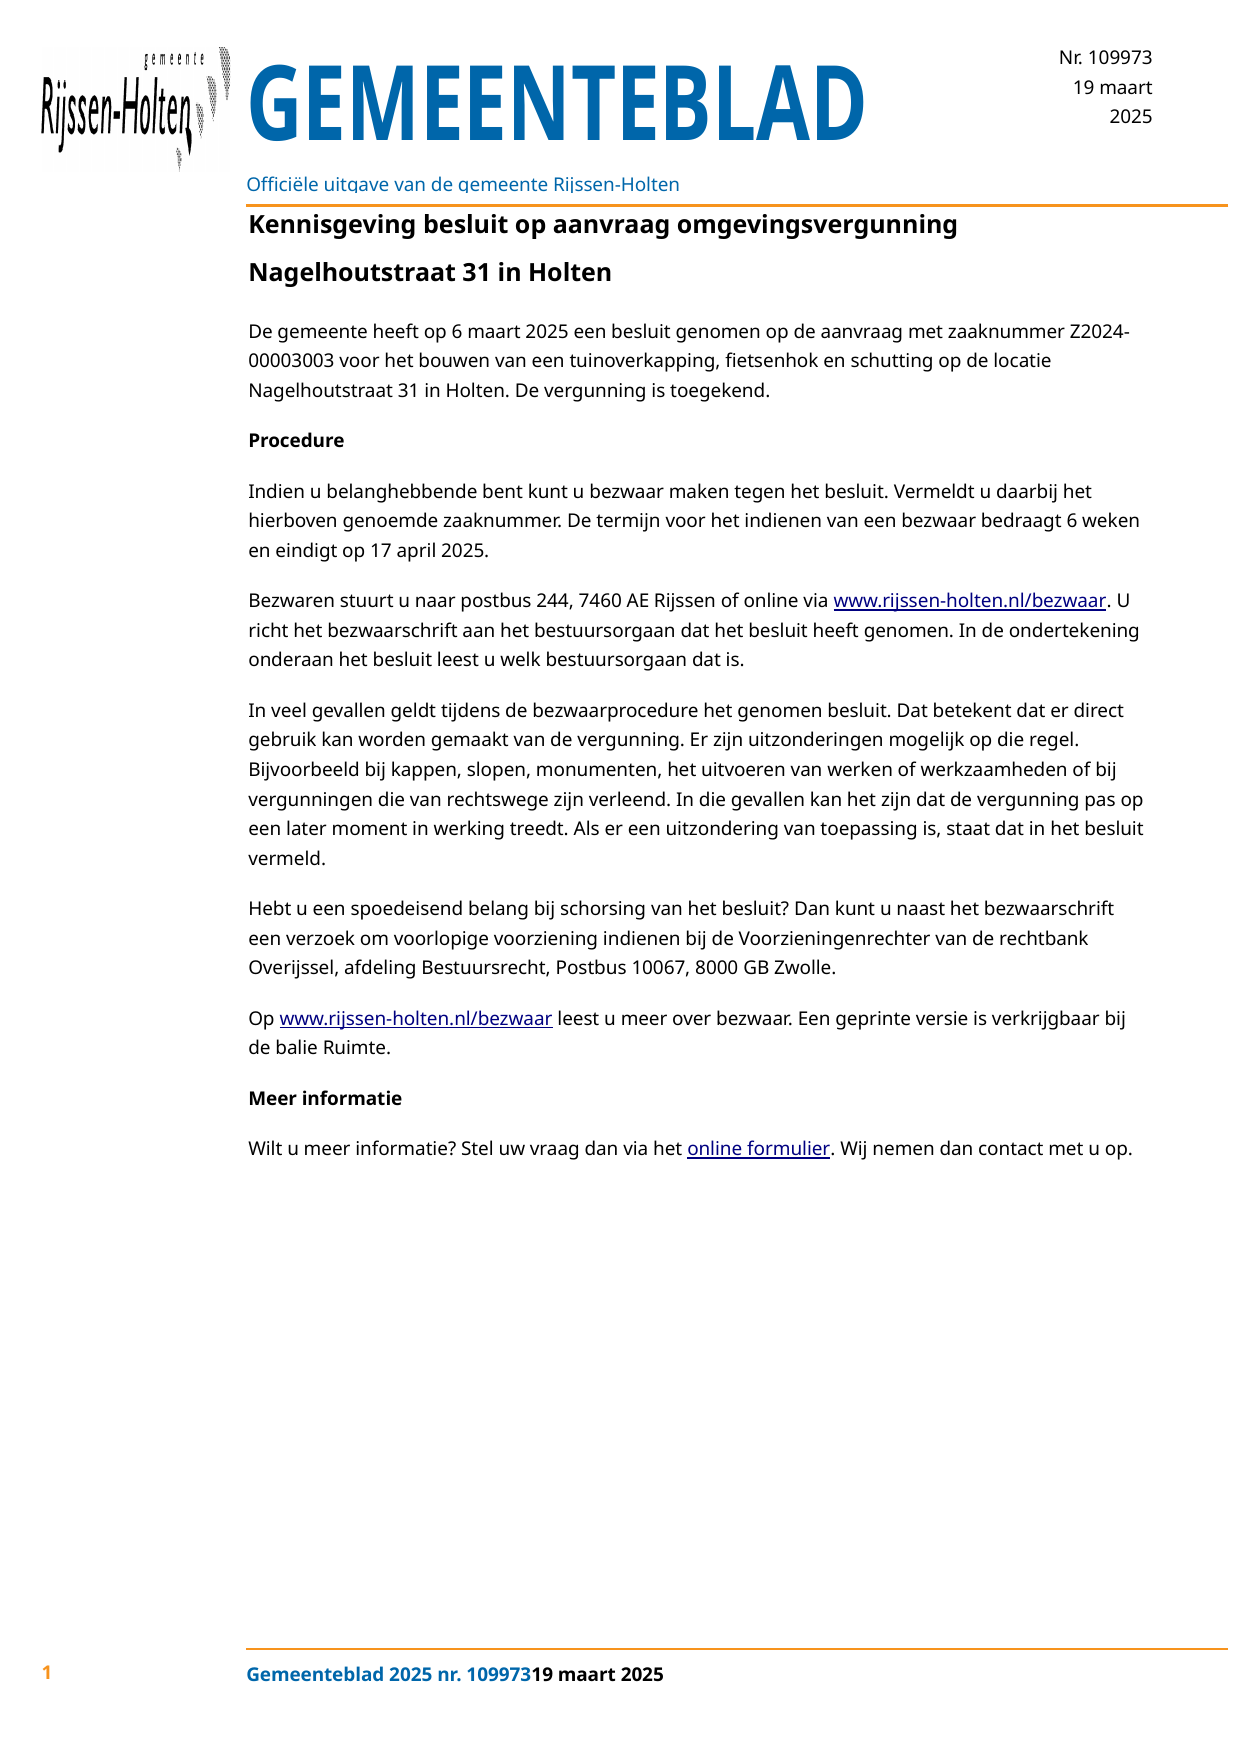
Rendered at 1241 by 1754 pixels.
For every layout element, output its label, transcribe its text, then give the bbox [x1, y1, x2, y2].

text Hebt u een spoedeisend belang bij schorsing van het besluit? Dan kunt u naast het bezwaarschrift een verzoek om voorlopige voorziening indienen bij de Voorzieningenrechter van de rechtbank Overijssel, afdeling Bestuursrecht, Postbus 10067, 8000 GB Zwolle. [248, 895, 1152, 980]
text Indien u belanghebbende bent kunt u bezwaar maken tegen het besluit. Vermeldt u daarbij het hierboven genoemde zaaknummer. De termijn voor het indienen van een bezwaar bedraagt 6 weken en eindigt op 17 april 2025. [248, 478, 1152, 563]
picture [41, 47, 231, 172]
text Bezwaren stuurt u naar postbus 244, 7460 AE Rijssen of online via www.rijssen-holten.nl/bezwaar. U richt het bezwaarschrift aan het bestuursorgaan dat het besluit heeft genomen. In de ondertekening onderaan het besluit leest u welk bestuursorgaan dat is. [248, 587, 1152, 672]
text De gemeente heeft op 6 maart 2025 een besluit genomen op de aanvraag met zaaknummer Z2024-00003003 voor het bouwen van een tuinoverkapping, fietsenhok en schutting op de locatie Nagelhoutstraat 31 in Holten. De vergunning is toegekend. [248, 318, 1152, 403]
text Op www.rijssen-holten.nl/bezwaar leest u meer over bezwaar. Een geprinte versie is verkrijgbaar bij de balie Ruimte. [248, 1005, 1152, 1060]
text Kennisgeving besluit op aanvraag omgevingsvergunning Nagelhoutstraat 31 in Holten [248, 207, 1152, 288]
text Procedure [248, 427, 1152, 453]
text In veel gevallen geldt tijdens de bezwaarprocedure het genomen besluit. Dat betekent dat er direct gebruik kan worden gemaakt van de vergunning. Er zijn uitzonderingen mogelijk op die regel. Bijvoorbeeld bij kappen, slopen, monumenten, het uitvoeren van werken of werkzaamheden of bij vergunningen die van rechtswege zijn verleend. In die gevallen kan het zijn dat de vergunning pas op een later moment in werking treedt. Als er een uitzondering van toepassing is, staat dat in het besluit vermeld. [248, 697, 1152, 871]
text Meer informatie [248, 1085, 1152, 1111]
text Wilt u meer informatie? Stel uw vraag dan via het online formulier. Wij nemen dan contact met u op. [248, 1135, 1152, 1161]
